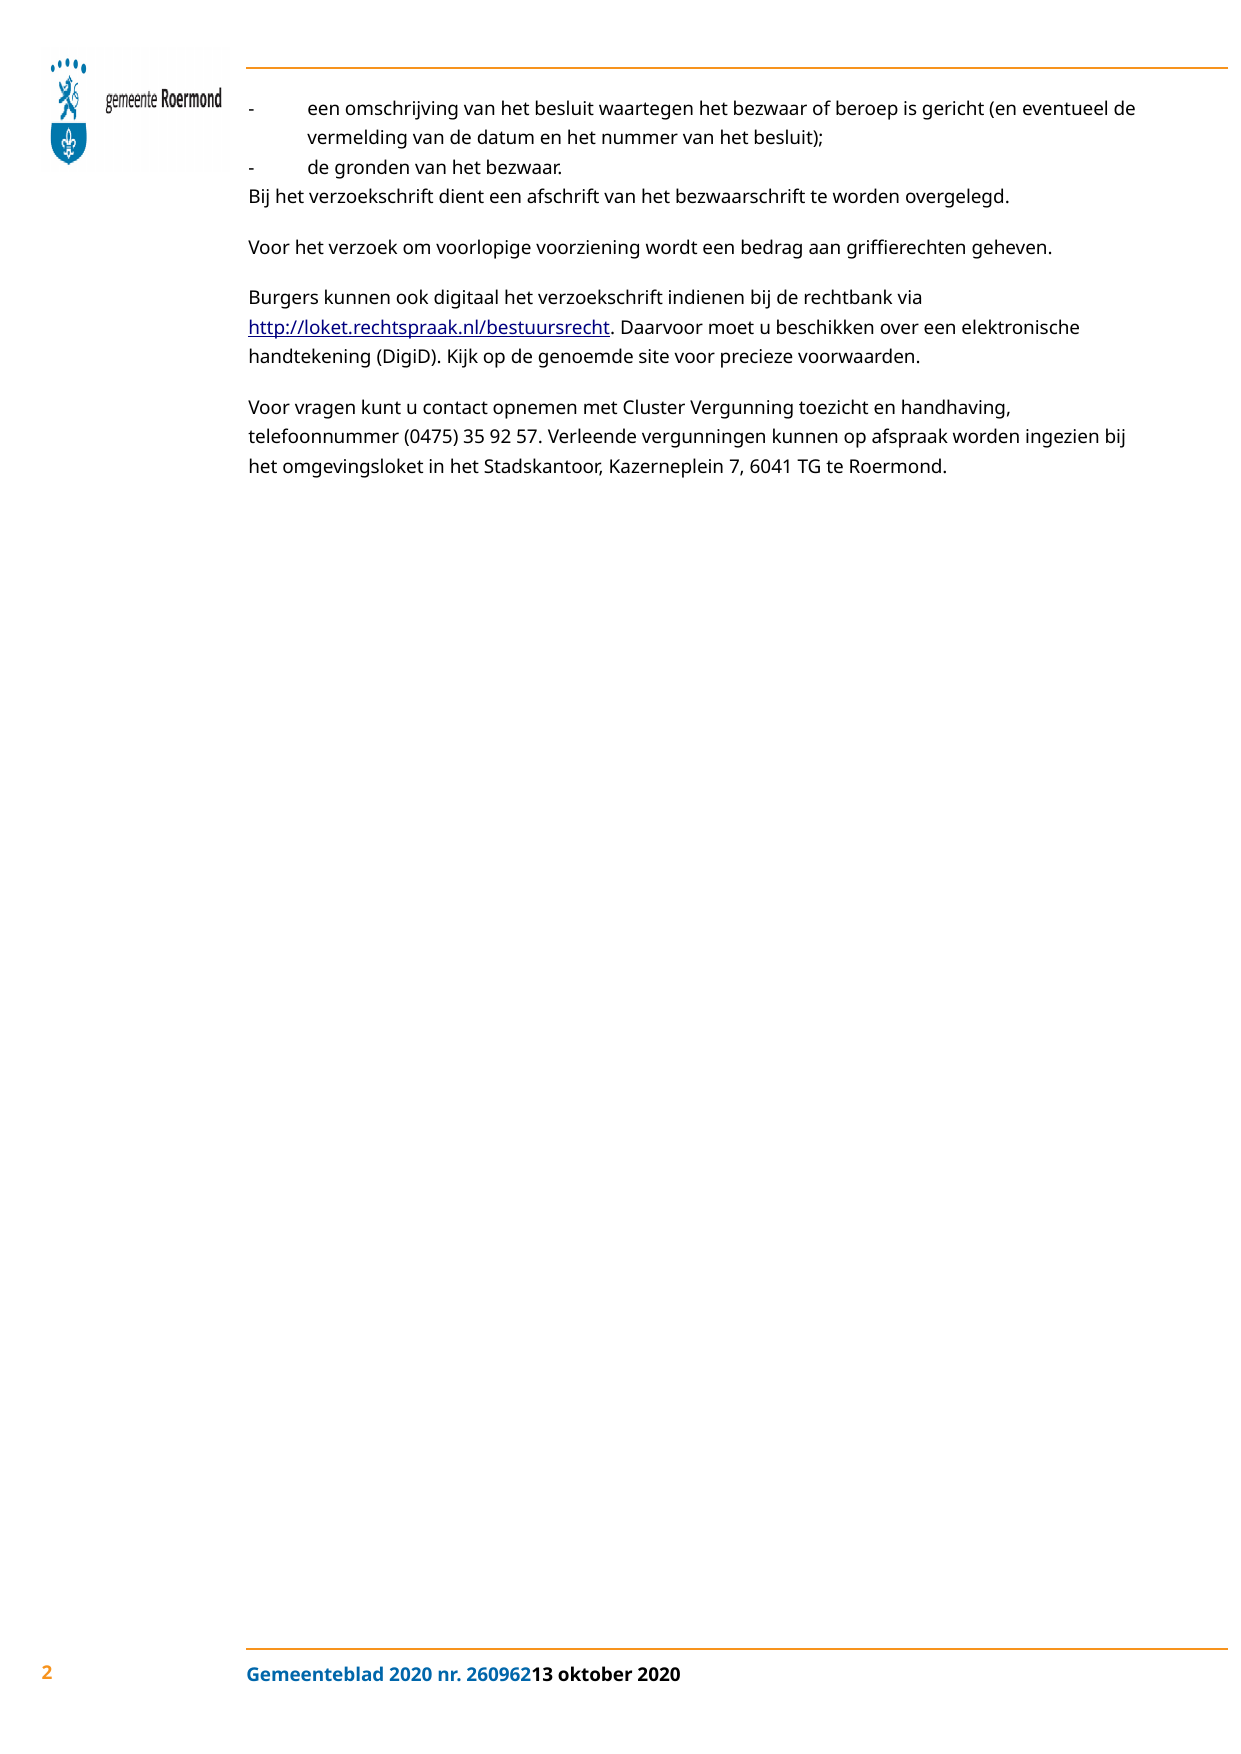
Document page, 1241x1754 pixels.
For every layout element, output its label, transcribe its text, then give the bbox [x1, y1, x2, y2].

text Bij het verzoekschrift dient een afschrift van het bezwaarschrift te worden overgelegd. [248, 183, 1152, 209]
list de gronden van het bezwaar. [248, 154, 1152, 180]
text Burgers kunnen ook digitaal het verzoekschrift indienen bij de rechtbank via http://loket.rechtspraak.nl/bestuursrecht. Daarvoor moet u beschikken over een elektronische handtekening (DigiD). Kijk op de genoemde site voor precieze voorwaarden. [248, 284, 1152, 369]
list een omschrijving van het besluit waartegen het bezwaar of beroep is gericht (en eventueel de vermelding van de datum en het nummer van het besluit); [248, 95, 1152, 150]
text Voor vragen kunt u contact opnemen met Cluster Vergunning toezicht en handhaving, telefoonnummer (0475) 35 92 57. Verleende vergunningen kunnen op afspraak worden ingezien bij het omgevingsloket in het Stadskantoor, Kazerneplein 7, 6041 TG te Roermond. [248, 394, 1152, 479]
picture [41, 47, 231, 172]
text Voor het verzoek om voorlopige voorziening wordt een bedrag aan griffierechten geheven. [248, 234, 1152, 260]
